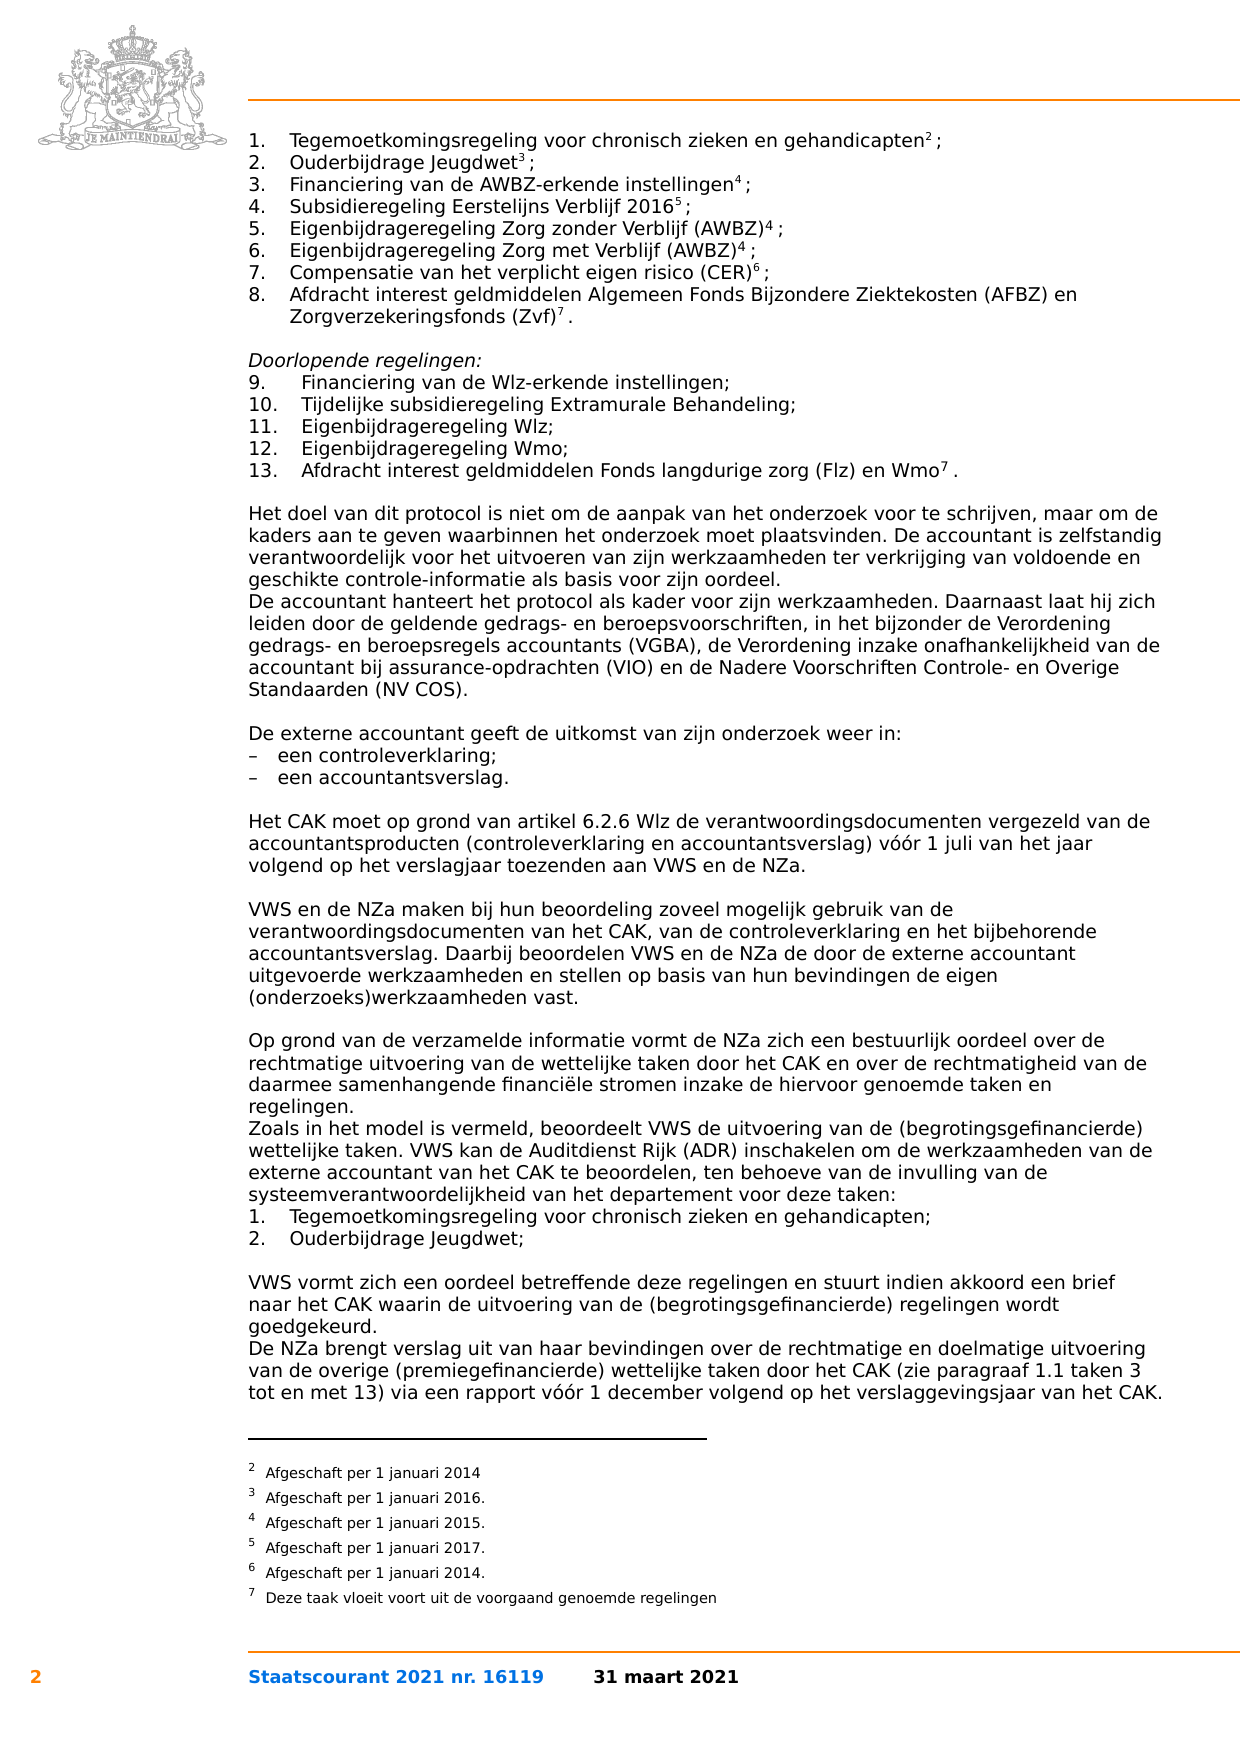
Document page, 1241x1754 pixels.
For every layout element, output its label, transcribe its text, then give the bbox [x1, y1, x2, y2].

text 3. Financiering van de AWBZ-erkende instellingen; [248, 174, 1163, 196]
text 5. Eigenbijdrageregeling Zorg zonder Verblijf (AWBZ)4; [248, 218, 1163, 240]
text Het doel van dit protocol is niet om de aanpak van het onderzoek voor te schrijven, maar om de kaders aan te geven waarbinnen het onderzoek moet plaatsvinden. De accountant is zelfstandig verantwoordelijk voor het uitvoeren van zijn werkzaamheden ter verkrijging van voldoende en geschikte controle-informatie als basis voor zijn oordeel. [248, 503, 1163, 591]
text Het CAK moet op grond van artikel 6.2.6 Wlz de verantwoordingsdocumenten vergezeld van de accountantsproducten (controleverklaring en accountantsverslag) vóór 1 juli van het jaar volgend op het verslagjaar toezenden aan VWS en de NZa. [248, 811, 1163, 877]
text De accountant hanteert het protocol als kader voor zijn werkzaamheden. Daarnaast laat hij zich leiden door de geldende gedrags- en beroepsvoorschriften, in het bijzonder de Verordening gedrags- en beroepsregels accountants (VGBA), de Verordening inzake onafhankelijkheid van de accountant bij assurance-opdrachten (VIO) en de Nadere Voorschriften Controle- en Overige Standaarden (NV COS). [248, 591, 1163, 701]
text 1. Tegemoetkomingsregeling voor chronisch zieken en gehandicapten; [248, 1206, 1163, 1228]
text 13. Afdracht interest geldmiddelen Fonds langdurige zorg (Flz) en Wmo7. [248, 459, 1163, 481]
text Afgeschaft per 1 januari 2016. [248, 1486, 1163, 1508]
text Zoals in het model is vermeld, beoordeelt VWS de uitvoering van de (begrotingsgefinancierde) wettelijke taken. VWS kan de Auditdienst Rijk (ADR) inschakelen om de werkzaamheden van de externe accountant van het CAK te beoordelen, ten behoeve van de invulling van de systeemverantwoordelijkheid van het departement voor deze taken: [248, 1118, 1163, 1206]
text – een accountantsverslag. [248, 767, 1163, 789]
text VWS en de NZa maken bij hun beoordeling zoveel mogelijk gebruik van de verantwoordingsdocumenten van het CAK, van de controleverklaring en het bijbehorende accountantsverslag. Daarbij beoordelen VWS en de NZa de door de externe accountant uitgevoerde werkzaamheden en stellen op basis van hun bevindingen de eigen (onderzoeks)werkzaamheden vast. [248, 899, 1163, 1008]
text 1. Tegemoetkomingsregeling voor chronisch zieken en gehandicapten; [248, 130, 1163, 152]
text 6. Eigenbijdrageregeling Zorg met Verblijf (AWBZ)4; [248, 240, 1163, 262]
text 10. Tijdelijke subsidieregeling Extramurale Behandeling; [248, 393, 1163, 416]
text Afgeschaft per 1 januari 2014 [248, 1461, 1163, 1483]
text 2. Ouderbijdrage Jeugdwet; [248, 152, 1163, 174]
text De NZa brengt verslag uit van haar bevindingen over de rechtmatige en doelmatige uitvoering van de overige (premiegefinancierde) wettelijke taken door het CAK (zie paragraaf 1.1 taken 3 tot en met 13) via een rapport vóór 1 december volgend op het verslaggevingsjaar van het CAK. [248, 1338, 1163, 1404]
text Afgeschaft per 1 januari 2014. [248, 1561, 1163, 1583]
text 12. Eigenbijdrageregeling Wmo; [248, 437, 1163, 459]
text 9. Financiering van de Wlz-erkende instellingen; [248, 372, 1163, 393]
text 7. Compensatie van het verplicht eigen risico (CER); [248, 262, 1163, 284]
text – een controleverklaring; [248, 745, 1163, 767]
text 11. Eigenbijdrageregeling Wlz; [248, 416, 1163, 437]
text Doorlopende regelingen: [248, 349, 1163, 372]
text 2. Ouderbijdrage Jeugdwet; [248, 1228, 1163, 1250]
text De externe accountant geeft de uitkomst van zijn onderzoek weer in: [248, 723, 1163, 745]
text Afgeschaft per 1 januari 2017. [248, 1536, 1163, 1558]
text Op grond van de verzamelde informatie vormt de NZa zich een bestuurlijk oordeel over de rechtmatige uitvoering van de wettelijke taken door het CAK en over de rechtmatigheid van de daarmee samenhangende financiële stromen inzake de hiervoor genoemde taken en regelingen. [248, 1030, 1163, 1118]
picture [38, 25, 227, 150]
text 8. Afdracht interest geldmiddelen Algemeen Fonds Bijzondere Ziektekosten (AFBZ) en Zorgverzekeringsfonds (Zvf). [248, 284, 1163, 328]
text 4. Subsidieregeling Eerstelijns Verblijf 2016; [248, 196, 1163, 218]
text Afgeschaft per 1 januari 2015. [248, 1511, 1163, 1533]
text Deze taak vloeit voort uit de voorgaand genoemde regelingen [248, 1586, 1163, 1608]
text VWS vormt zich een oordeel betreffende deze regelingen en stuurt indien akkoord een brief naar het CAK waarin de uitvoering van de (begrotingsgefinancierde) regelingen wordt goedgekeurd. [248, 1272, 1163, 1338]
